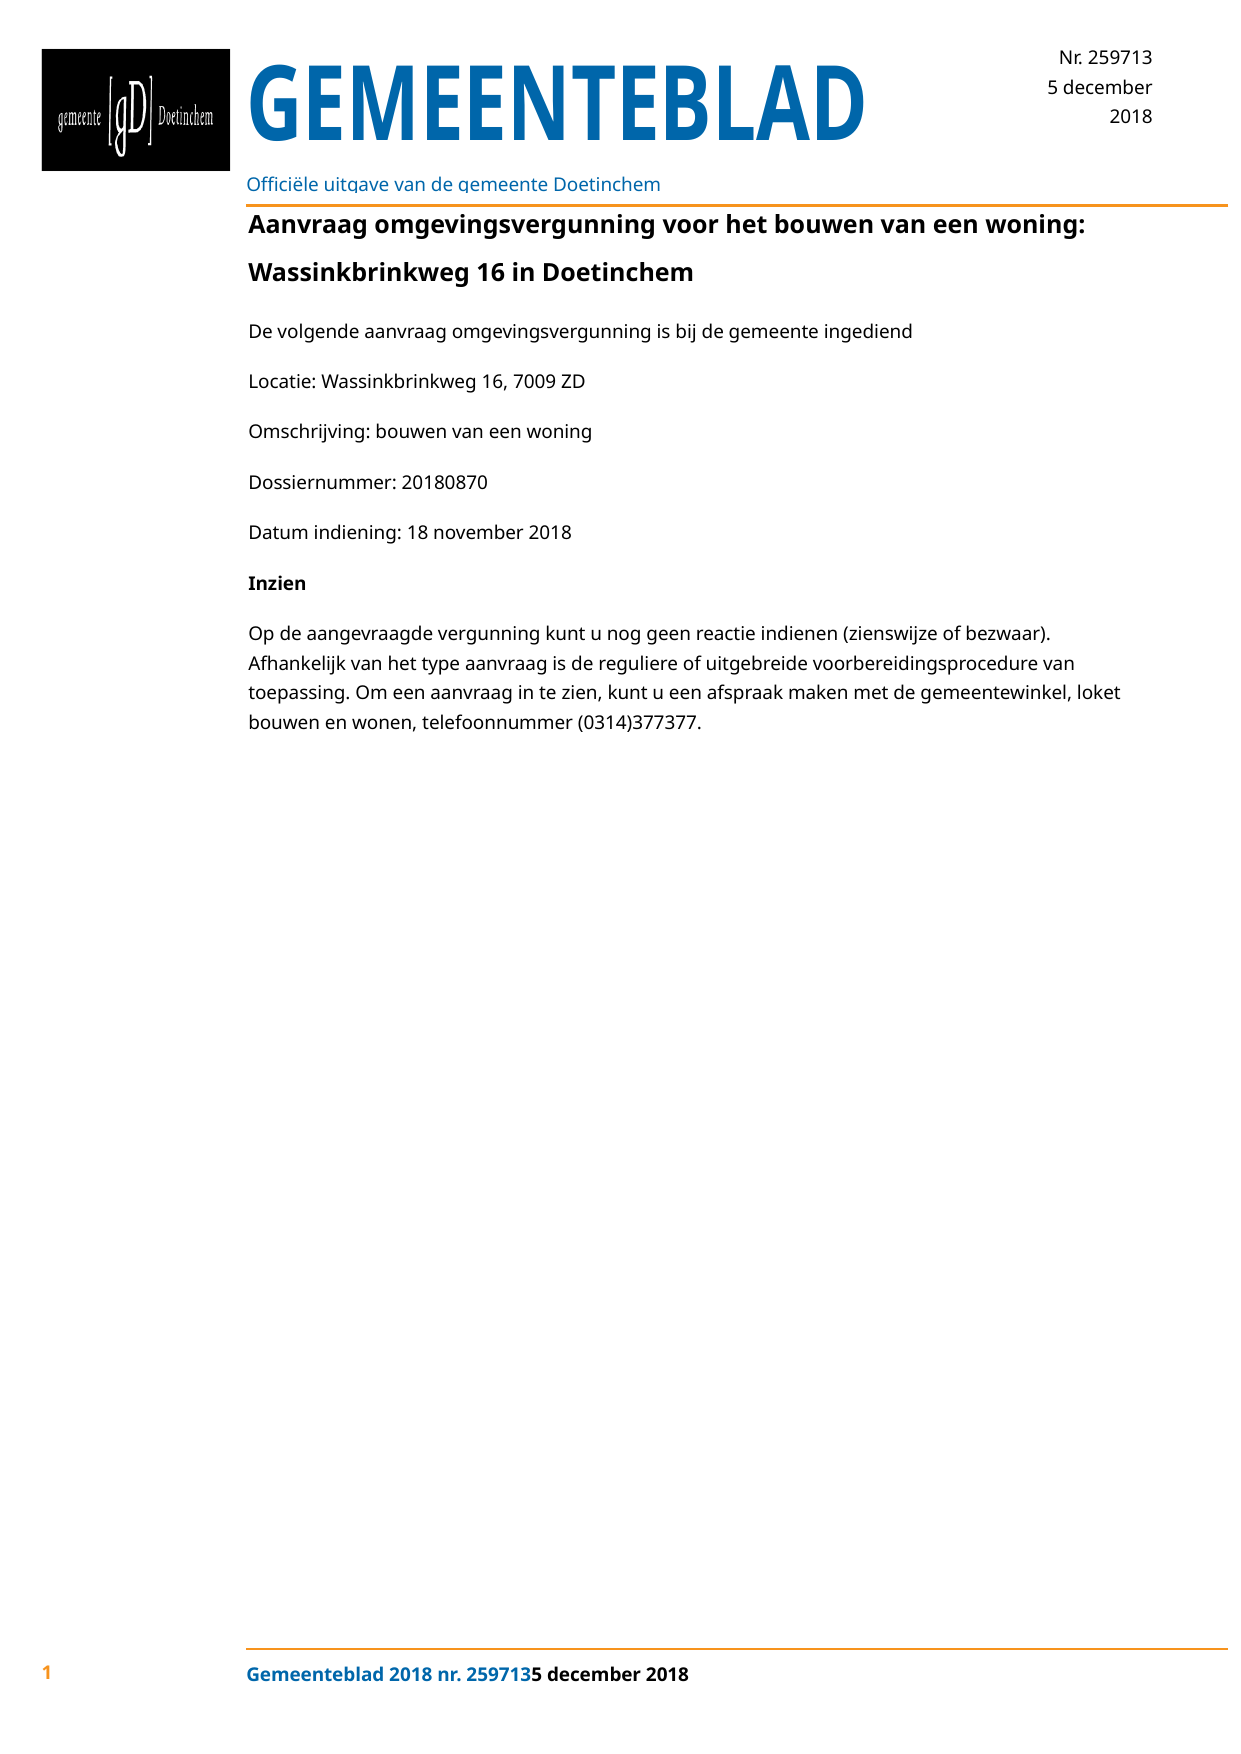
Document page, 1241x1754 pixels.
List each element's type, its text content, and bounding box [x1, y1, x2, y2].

text Aanvraag omgevingsvergunning voor het bouwen van een woning: Wassinkbrinkweg 16 in Doetinchem [248, 207, 1152, 288]
text Op de aangevraagde vergunning kunt u nog geen reactie indienen (zienswijze of bezwaar). Afhankelijk van het type aanvraag is de reguliere of uitgebreide voorbereidingsprocedure van toepassing. Om een aanvraag in te zien, kunt u een afspraak maken met de gemeentewinkel, loket bouwen en wonen, telefoonnummer (0314)377377. [248, 620, 1152, 735]
text Datum indiening: 18 november 2018 [248, 519, 1152, 545]
text De volgende aanvraag omgevingsvergunning is bij de gemeente ingediend [248, 318, 1152, 344]
text Inzien [248, 570, 1152, 596]
text Omschrijving: bouwen van een woning [248, 419, 1152, 444]
text Locatie: Wassinkbrinkweg 16, 7009 ZD [248, 368, 1152, 394]
text Dossiernummer: 20180870 [248, 469, 1152, 495]
picture [41, 47, 231, 172]
